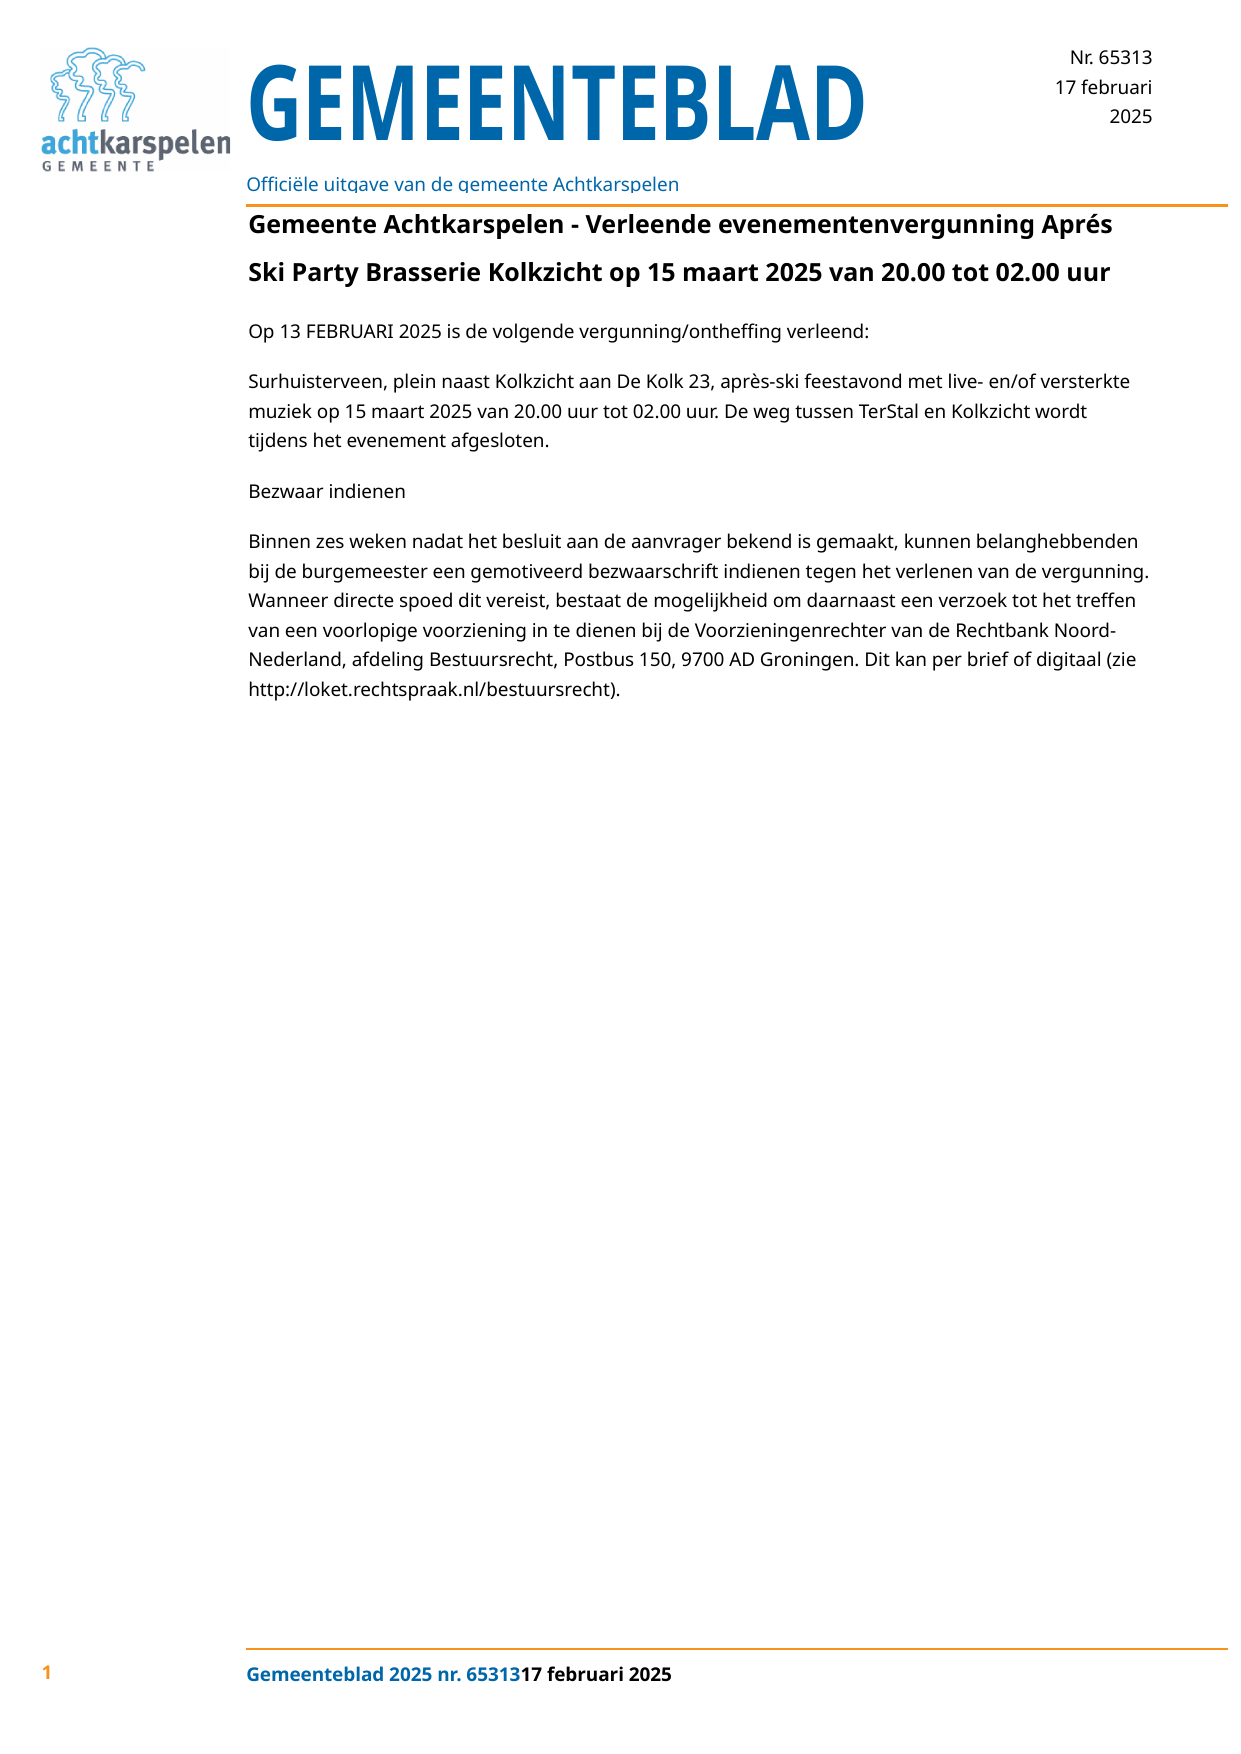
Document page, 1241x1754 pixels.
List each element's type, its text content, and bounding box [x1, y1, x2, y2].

text Surhuisterveen, plein naast Kolkzicht aan De Kolk 23, après-ski feestavond met live- en/of versterkte muziek op 15 maart 2025 van 20.00 uur tot 02.00 uur. De weg tussen TerStal en Kolkzicht wordt tijdens het evenement afgesloten. [248, 368, 1152, 453]
text Gemeente Achtkarspelen - Verleende evenementenvergunning Aprés Ski Party Brasserie Kolkzicht op 15 maart 2025 van 20.00 tot 02.00 uur [248, 207, 1152, 288]
picture [41, 47, 231, 172]
text Binnen zes weken nadat het besluit aan de aanvrager bekend is gemaakt, kunnen belanghebbenden bij de burgemeester een gemotiveerd bezwaarschrift indienen tegen het verlenen van de vergunning. Wanneer directe spoed dit vereist, bestaat de mogelijkheid om daarnaast een verzoek tot het treffen van een voorlopige voorziening in te dienen bij de Voorzieningenrechter van de Rechtbank Noord-Nederland, afdeling Bestuursrecht, Postbus 150, 9700 AD Groningen. Dit kan per brief of digitaal (zie http://loket.rechtspraak.nl/bestuursrecht). [248, 528, 1152, 702]
text Op 13 FEBRUARI 2025 is de volgende vergunning/ontheffing verleend: [248, 318, 1152, 344]
text Bezwaar indienen [248, 478, 1152, 504]
